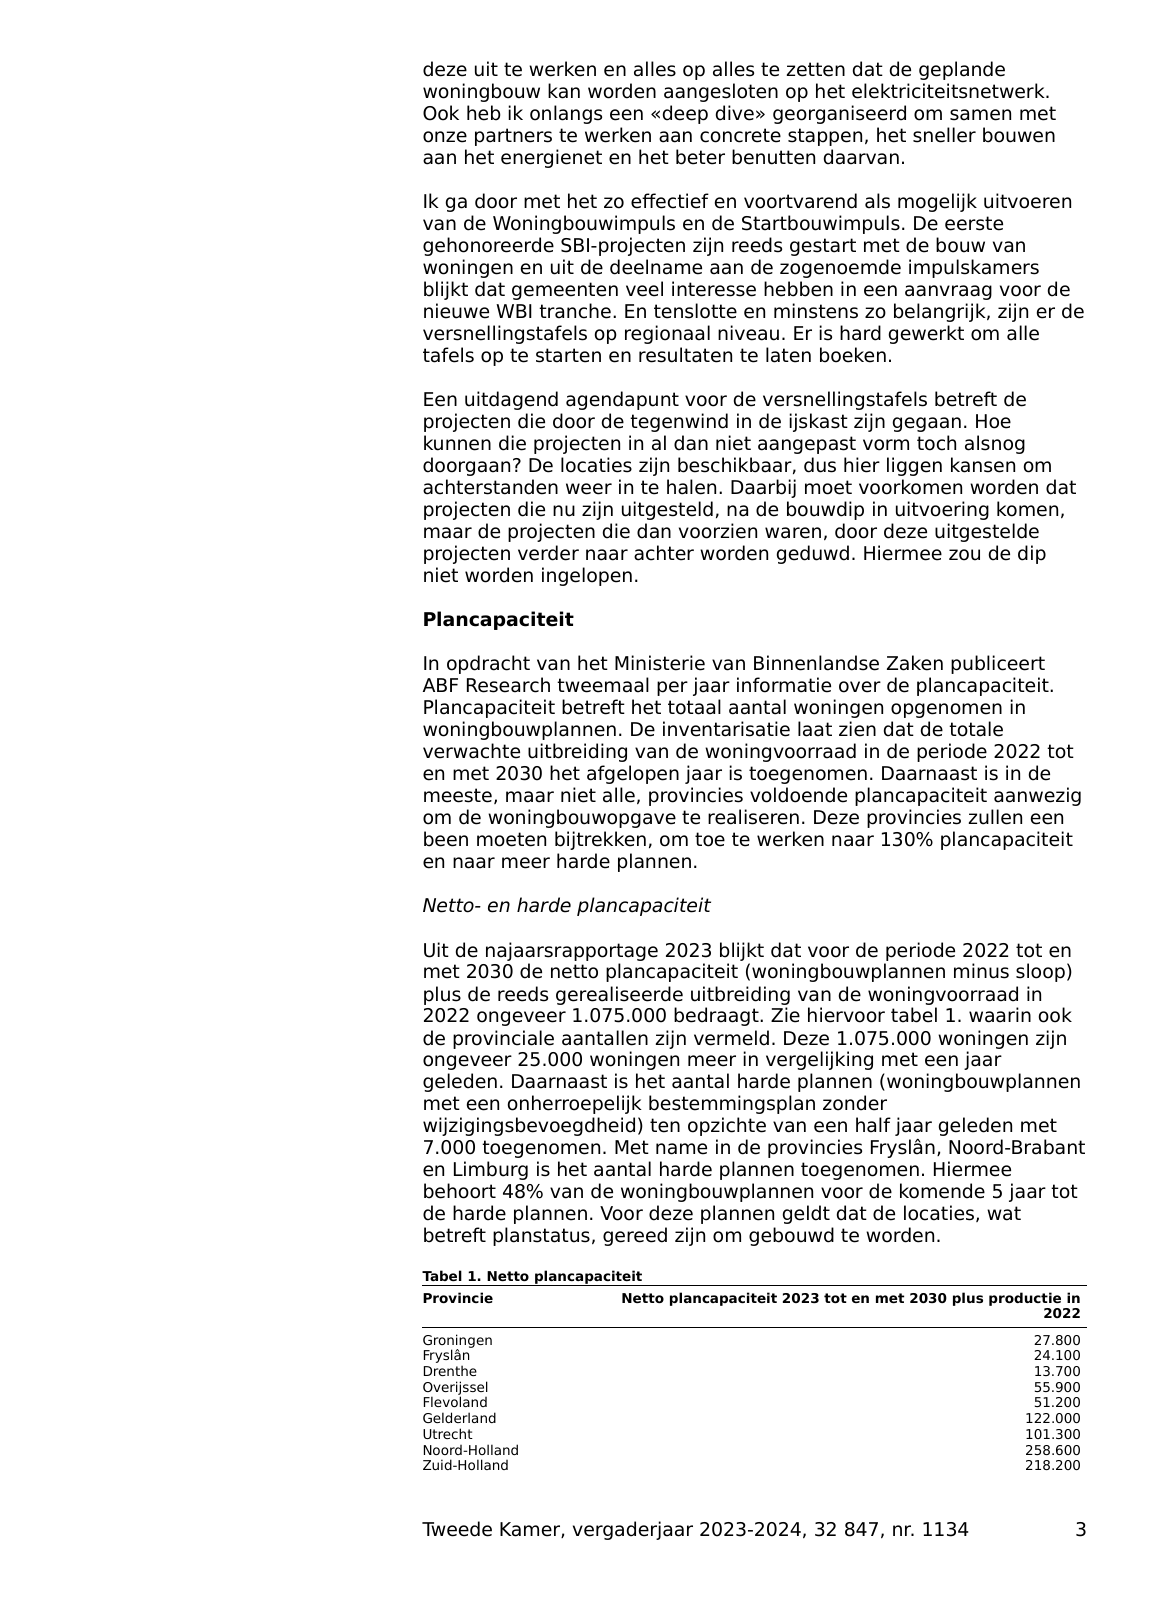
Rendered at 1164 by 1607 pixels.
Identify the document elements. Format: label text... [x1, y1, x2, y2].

table_cell Overijssel [422, 1380, 585, 1395]
table_cell Utrecht [422, 1427, 585, 1442]
text Uit de najaarsrapportage 2023 blijkt dat voor de periode 2022 tot en met 2030 de netto plancapaciteit (woningbouwplannen minus sloop) plus de reeds gerealiseerde uitbreiding van de woningvoorraad in 2022 ongeveer 1.075.000 bedraagt. Zie hiervoor tabel 1. waarin ook de provinciale aantallen zijn vermeld. Deze 1.075.000 woningen zijn ongeveer 25.000 woningen meer in vergelijking met een jaar geleden. Daarnaast is het aantal harde plannen (woningbouwplannen met een onherroepelijk bestemmingsplan zonder wijzigingsbevoegdheid) ten opzichte van een half jaar geleden met 7.000 toegenomen. Met name in de provincies Fryslân, Noord-Brabant en Limburg is het aantal harde plannen toegenomen. Hiermee behoort 48% van de woningbouwplannen voor de komende 5 jaar tot de harde plannen. Voor deze plannen geldt dat de locaties, wat betreft planstatus, gereed zijn om gebouwd te worden. [422, 939, 1087, 1247]
table_cell Zuid-Holland [422, 1458, 585, 1474]
subtitle Netto- en harde plancapaciteit [422, 895, 1087, 917]
table_cell 55.900 [585, 1380, 1087, 1395]
table_cell Noord-Holland [422, 1443, 585, 1458]
text In opdracht van het Ministerie van Binnenlandse Zaken publiceert ABF Research tweemaal per jaar informatie over de plancapaciteit. Plancapaciteit betreft het totaal aantal woningen opgenomen in woningbouwplannen. De inventarisatie laat zien dat de totale verwachte uitbreiding van de woningvoorraad in de periode 2022 tot en met 2030 het afgelopen jaar is toegenomen. Daarnaast is in de meeste, maar niet alle, provincies voldoende plancapaciteit aanwezig om de woningbouwopgave te realiseren. Deze provincies zullen een been moeten bijtrekken, om toe te werken naar 130% plancapaciteit en naar meer harde plannen. [422, 653, 1087, 873]
table_cell 218.200 [585, 1458, 1087, 1474]
table_cell Fryslân [422, 1348, 585, 1364]
table_cell 122.000 [585, 1411, 1087, 1427]
table_cell 13.700 [585, 1364, 1087, 1379]
table_cell 24.100 [585, 1348, 1087, 1364]
text Ik ga door met het zo effectief en voortvarend als mogelijk uitvoeren van de Woningbouwimpuls en de Startbouwimpuls. De eerste gehonoreerde SBI-projecten zijn reeds gestart met de bouw van woningen en uit de deelname aan de zogenoemde impulskamers blijkt dat gemeenten veel interesse hebben in een aanvraag voor de nieuwe WBI tranche. En tenslotte en minstens zo belangrijk, zijn er de versnellingstafels op regionaal niveau. Er is hard gewerkt om alle tafels op te starten en resultaten te laten boeken. [422, 191, 1087, 367]
table_cell Provincie [422, 1286, 585, 1327]
table_cell 101.300 [585, 1427, 1087, 1442]
text Een uitdagend agendapunt voor de versnellingstafels betreft de projecten die door de tegenwind in de ijskast zijn gegaan. Hoe kunnen die projecten in al dan niet aangepast vorm toch alsnog doorgaan? De locaties zijn beschikbaar, dus hier liggen kansen om achterstanden weer in te halen. Daarbij moet voorkomen worden dat projecten die nu zijn uitgesteld, na de bouwdip in uitvoering komen, maar de projecten die dan voorzien waren, door deze uitgestelde projecten verder naar achter worden geduwd. Hiermee zou de dip niet worden ingelopen. [422, 389, 1087, 587]
table_cell 27.800 [585, 1328, 1087, 1348]
table_cell 258.600 [585, 1443, 1087, 1458]
table_cell Flevoland [422, 1395, 585, 1411]
table_cell Groningen [422, 1328, 585, 1348]
table_cell 51.200 [585, 1395, 1087, 1411]
text deze uit te werken en alles op alles te zetten dat de geplande woningbouw kan worden aangesloten op het elektriciteitsnetwerk. Ook heb ik onlangs een «deep dive» georganiseerd om samen met onze partners te werken aan concrete stappen, het sneller bouwen aan het energienet en het beter benutten daarvan. [422, 59, 1087, 169]
table_cell Drenthe [422, 1364, 585, 1379]
table_header Tabel 1. Netto plancapaciteit [422, 1269, 1087, 1285]
table_cell Netto plancapaciteit 2023 tot en met 2030 plus productie in 2022 [585, 1286, 1087, 1327]
table_cell Gelderland [422, 1411, 585, 1427]
subtitle Plancapaciteit [422, 609, 1087, 631]
